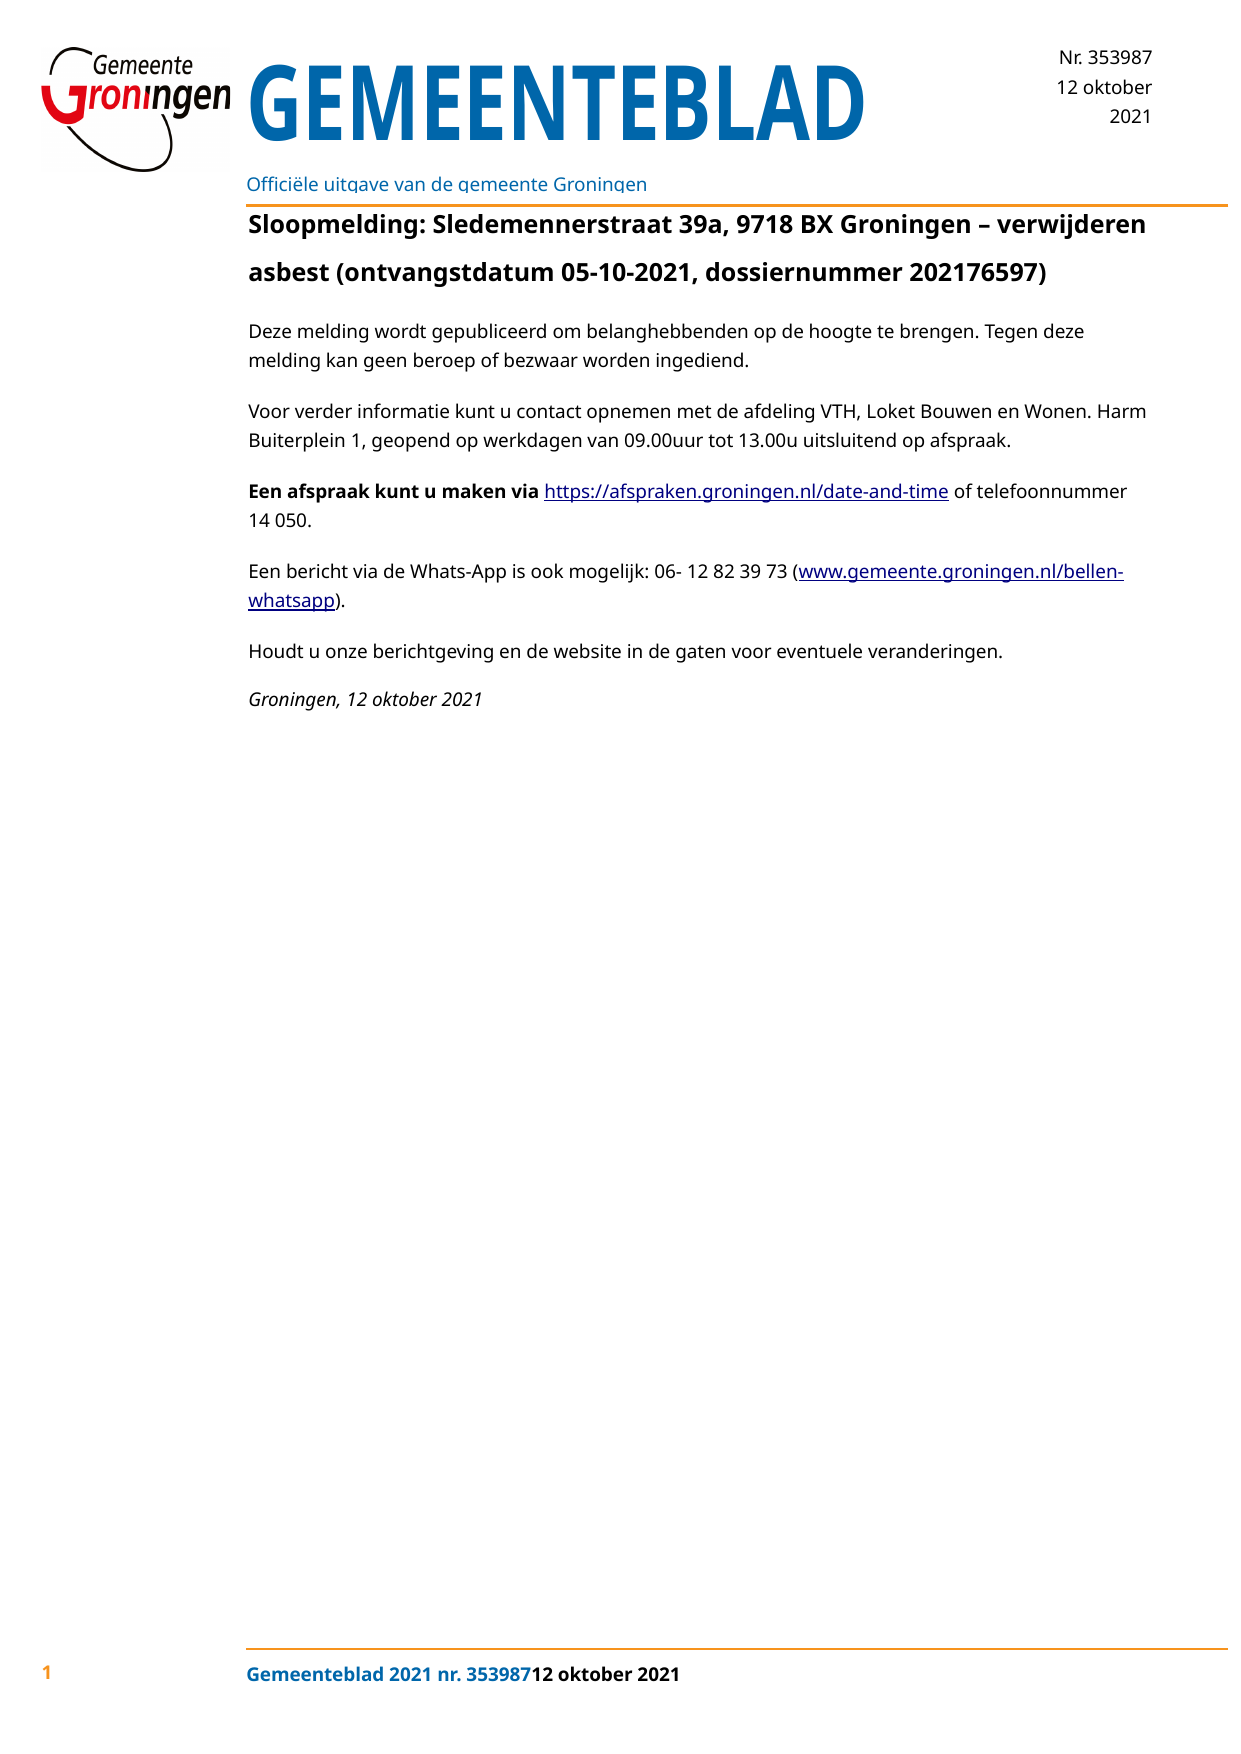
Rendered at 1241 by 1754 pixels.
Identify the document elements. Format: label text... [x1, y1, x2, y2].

text Sloopmelding: Sledemennerstraat 39a, 9718 BX Groningen – verwijderen asbest (ontvangstdatum 05-10-2021, dossiernummer 202176597) [248, 207, 1152, 288]
picture [41, 47, 231, 172]
text Deze melding wordt gepubliceerd om belanghebbenden op de hoogte te brengen. Tegen deze melding kan geen beroep of bezwaar worden ingediend. [248, 318, 1152, 373]
text Een bericht via de Whats-App is ook mogelijk: 06- 12 82 39 73 (www.gemeente.groningen.nl/bellen-whatsapp). [248, 558, 1152, 613]
text Voor verder informatie kunt u contact opnemen met de afdeling VTH, Loket Bouwen en Wonen. Harm Buiterplein 1, geopend op werkdagen van 09.00uur tot 13.00u uitsluitend op afspraak. [248, 398, 1152, 453]
text Een afspraak kunt u maken via https://afspraken.groningen.nl/date-and-time of telefoonnummer 14 050. [248, 478, 1152, 533]
text Groningen, 12 oktober 2021 [248, 686, 1152, 711]
text Houdt u onze berichtgeving en de website in de gaten voor eventuele veranderingen. [248, 638, 1152, 664]
